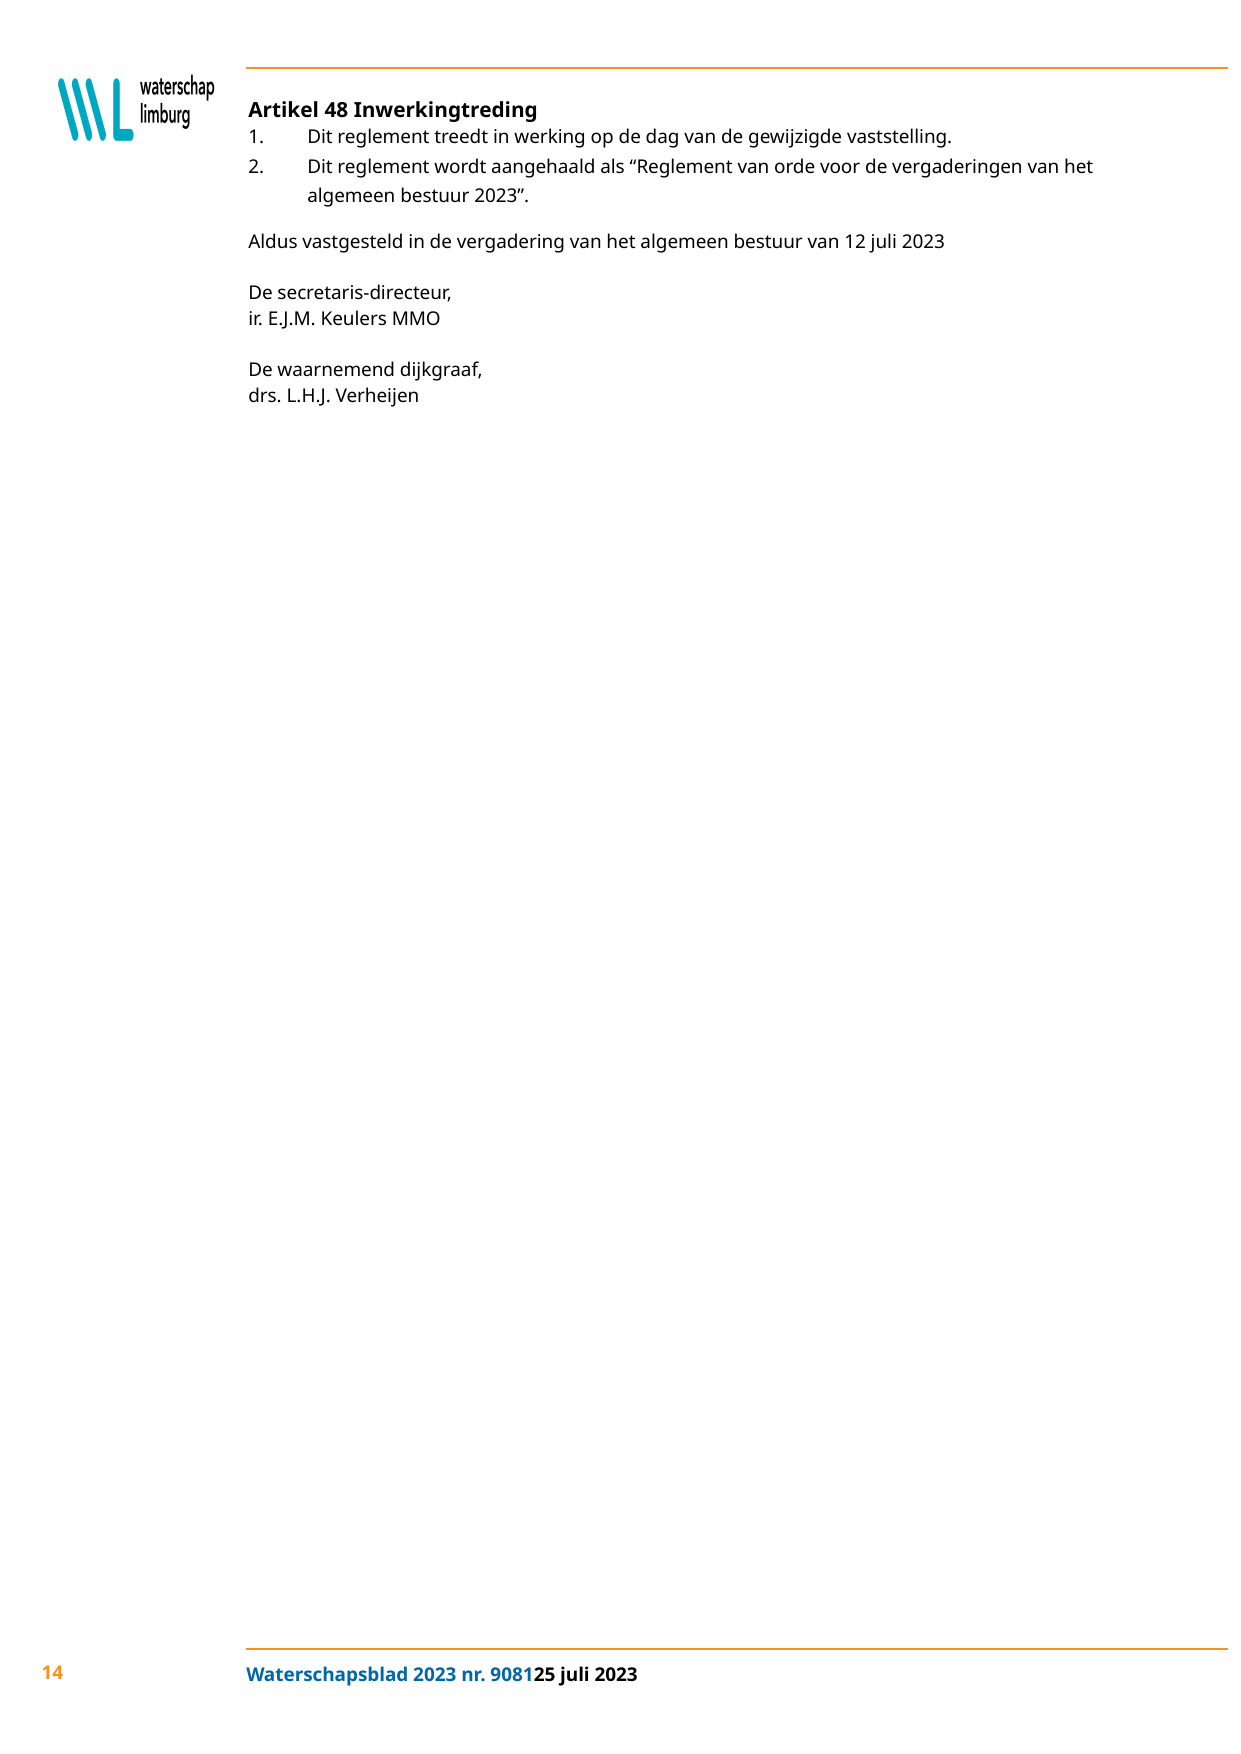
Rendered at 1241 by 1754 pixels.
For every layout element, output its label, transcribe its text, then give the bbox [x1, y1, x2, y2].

text ir. E.J.M. Keulers MMO [248, 305, 1152, 331]
list Dit reglement treedt in werking op de dag van de gewijzigde vaststelling. [248, 123, 1152, 149]
text drs. L.H.J. Verheijen [248, 382, 1152, 408]
text De waarnemend dijkgraaf, [248, 357, 1152, 382]
list Dit reglement wordt aangehaald als “Reglement van orde voor de vergaderingen van het algemeen bestuur 2023”. [248, 153, 1152, 208]
text De secretaris-directeur, [248, 279, 1152, 305]
picture [41, 47, 231, 172]
text Artikel 48 Inwerkingtreding [248, 95, 1152, 123]
text Aldus vastgesteld in de vergadering van het algemeen bestuur van 12 juli 2023 [248, 228, 1152, 254]
